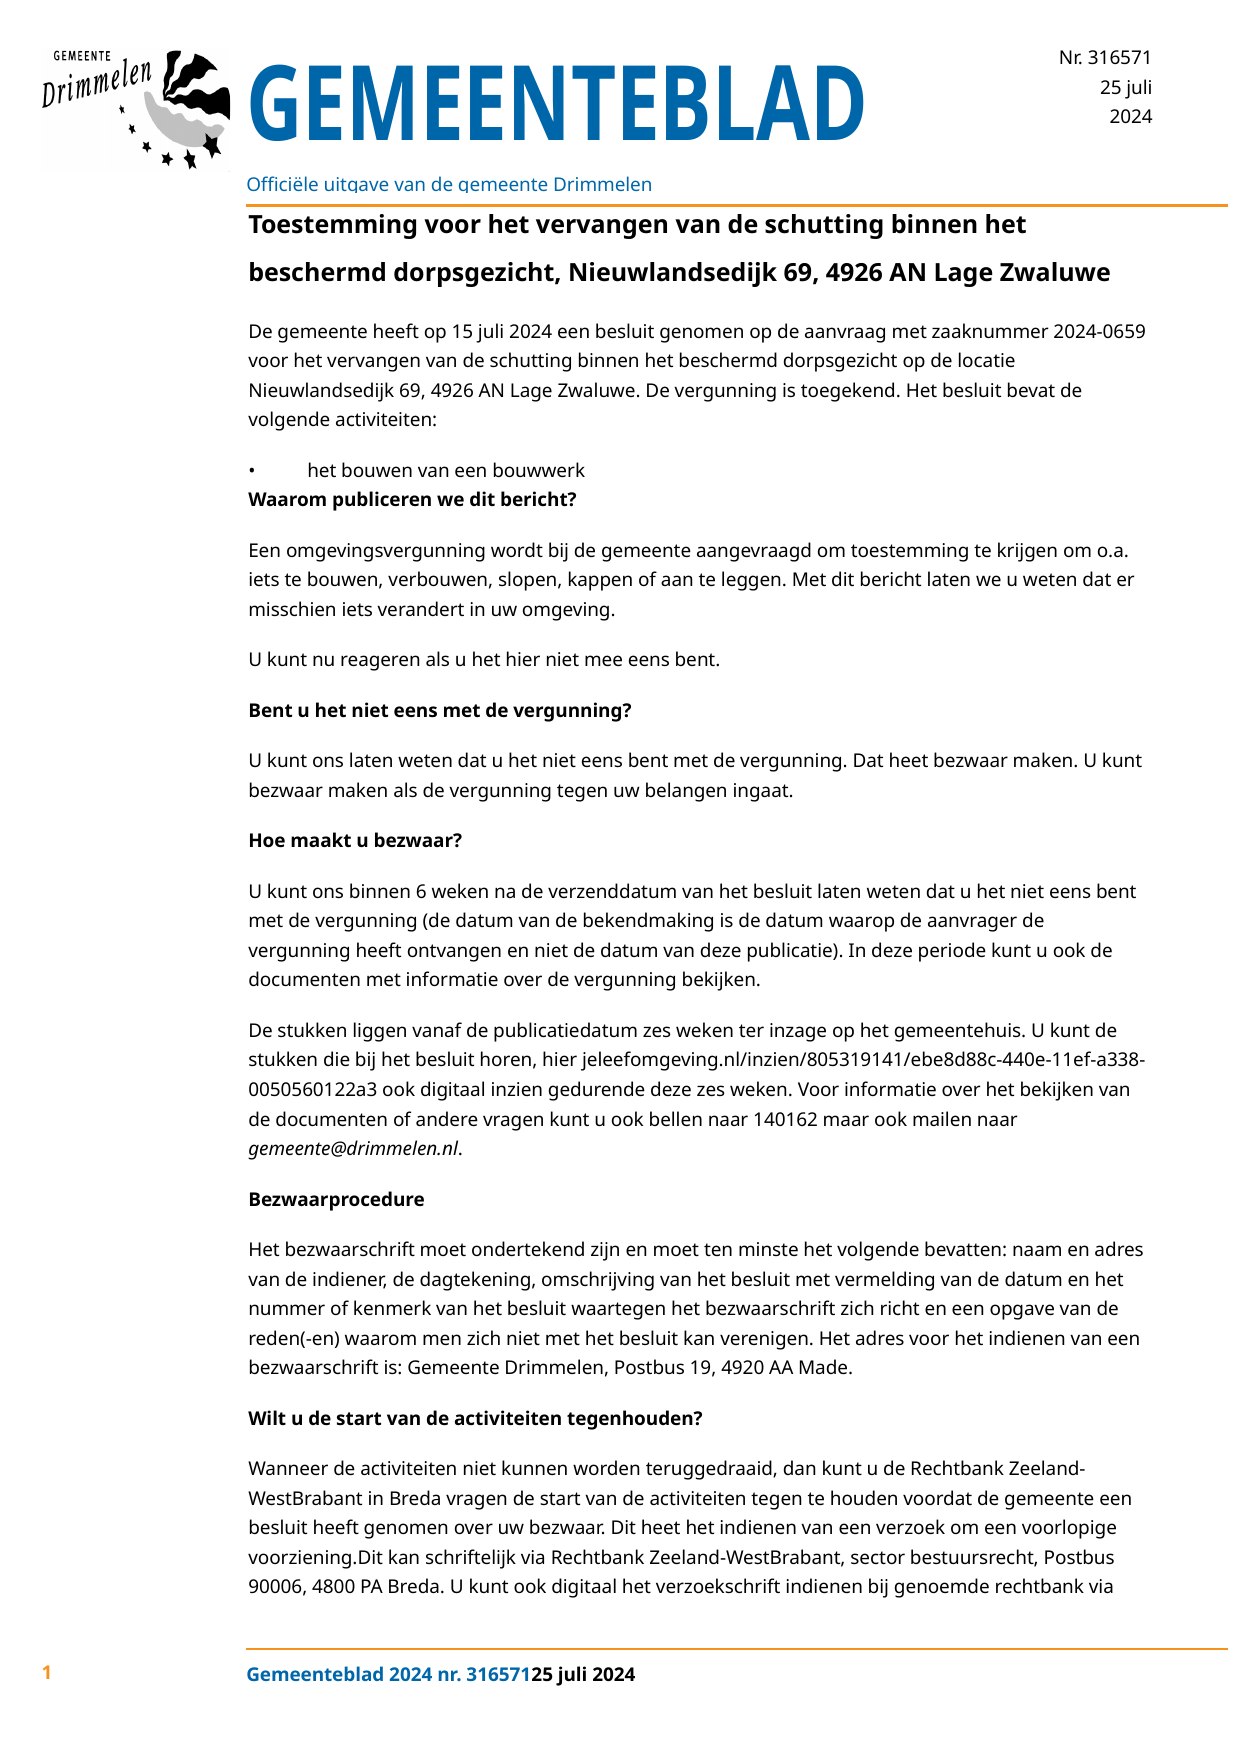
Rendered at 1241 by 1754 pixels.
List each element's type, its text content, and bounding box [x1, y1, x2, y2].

text Bent u het niet eens met de vergunning? [248, 697, 1152, 723]
list het bouwen van een bouwwerk [248, 457, 1152, 483]
text U kunt ons laten weten dat u het niet eens bent met de vergunning. Dat heet bezwaar maken. U kunt bezwaar maken als de vergunning tegen uw belangen ingaat. [248, 747, 1152, 803]
text U kunt ons binnen 6 weken na de verzenddatum van het besluit laten weten dat u het niet eens bent met de vergunning (de datum van de bekendmaking is de datum waarop de aanvrager de vergunning heeft ontvangen en niet de datum van deze publicatie). In deze periode kunt u ook de documenten met informatie over de vergunning bekijken. [248, 878, 1152, 992]
picture [41, 47, 231, 172]
text Wanneer de activiteiten niet kunnen worden teruggedraaid, dan kunt u de Rechtbank Zeeland-WestBrabant in Breda vragen de start van de activiteiten tegen te houden voordat de gemeente een besluit heeft genomen over uw bezwaar. Dit heet het indienen van een verzoek om een voorlopige voorziening.Dit kan schriftelijk via Rechtbank Zeeland-WestBrabant, sector bestuursrecht, Postbus 90006, 4800 PA Breda. U kunt ook digitaal het verzoekschrift indienen bij genoemde rechtbank via [248, 1455, 1152, 1599]
text Hoe maakt u bezwaar? [248, 827, 1152, 853]
text Een omgevingsvergunning wordt bij de gemeente aangevraagd om toestemming te krijgen om o.a. iets te bouwen, verbouwen, slopen, kappen of aan te leggen. Met dit bericht laten we u weten dat er misschien iets verandert in uw omgeving. [248, 537, 1152, 622]
text Waarom publiceren we dit bericht? [248, 487, 1152, 512]
text De stukken liggen vanaf de publicatiedatum zes weken ter inzage op het gemeentehuis. U kunt de stukken die bij het besluit horen, hier jeleefomgeving.nl/inzien/805319141/ebe8d88c-440e-11ef-a338-0050560122a3 ook digitaal inzien gedurende deze zes weken. Voor informatie over het bekijken van de documenten of andere vragen kunt u ook bellen naar 140162 maar ook mailen naar gemeente@drimmelen.nl. [248, 1017, 1152, 1161]
text Bezwaarprocedure [248, 1186, 1152, 1212]
text U kunt nu reageren als u het hier niet mee eens bent. [248, 647, 1152, 672]
text Toestemming voor het vervangen van de schutting binnen het beschermd dorpsgezicht, Nieuwlandsedijk 69, 4926 AN Lage Zwaluwe [248, 207, 1152, 288]
text Wilt u de start van de activiteiten tegenhouden? [248, 1405, 1152, 1431]
text De gemeente heeft op 15 juli 2024 een besluit genomen op de aanvraag met zaaknummer 2024-0659 voor het vervangen van de schutting binnen het beschermd dorpsgezicht op de locatie Nieuwlandsedijk 69, 4926 AN Lage Zwaluwe. De vergunning is toegekend. Het besluit bevat de volgende activiteiten: [248, 318, 1152, 432]
text Het bezwaarschrift moet ondertekend zijn en moet ten minste het volgende bevatten: naam en adres van de indiener, de dagtekening, omschrijving van het besluit met vermelding van de datum en het nummer of kenmerk van het besluit waartegen het bezwaarschrift zich richt en een opgave van de reden(-en) waarom men zich niet met het besluit kan verenigen. Het adres voor het indienen van een bezwaarschrift is: Gemeente Drimmelen, Postbus 19, 4920 AA Made. [248, 1236, 1152, 1380]
